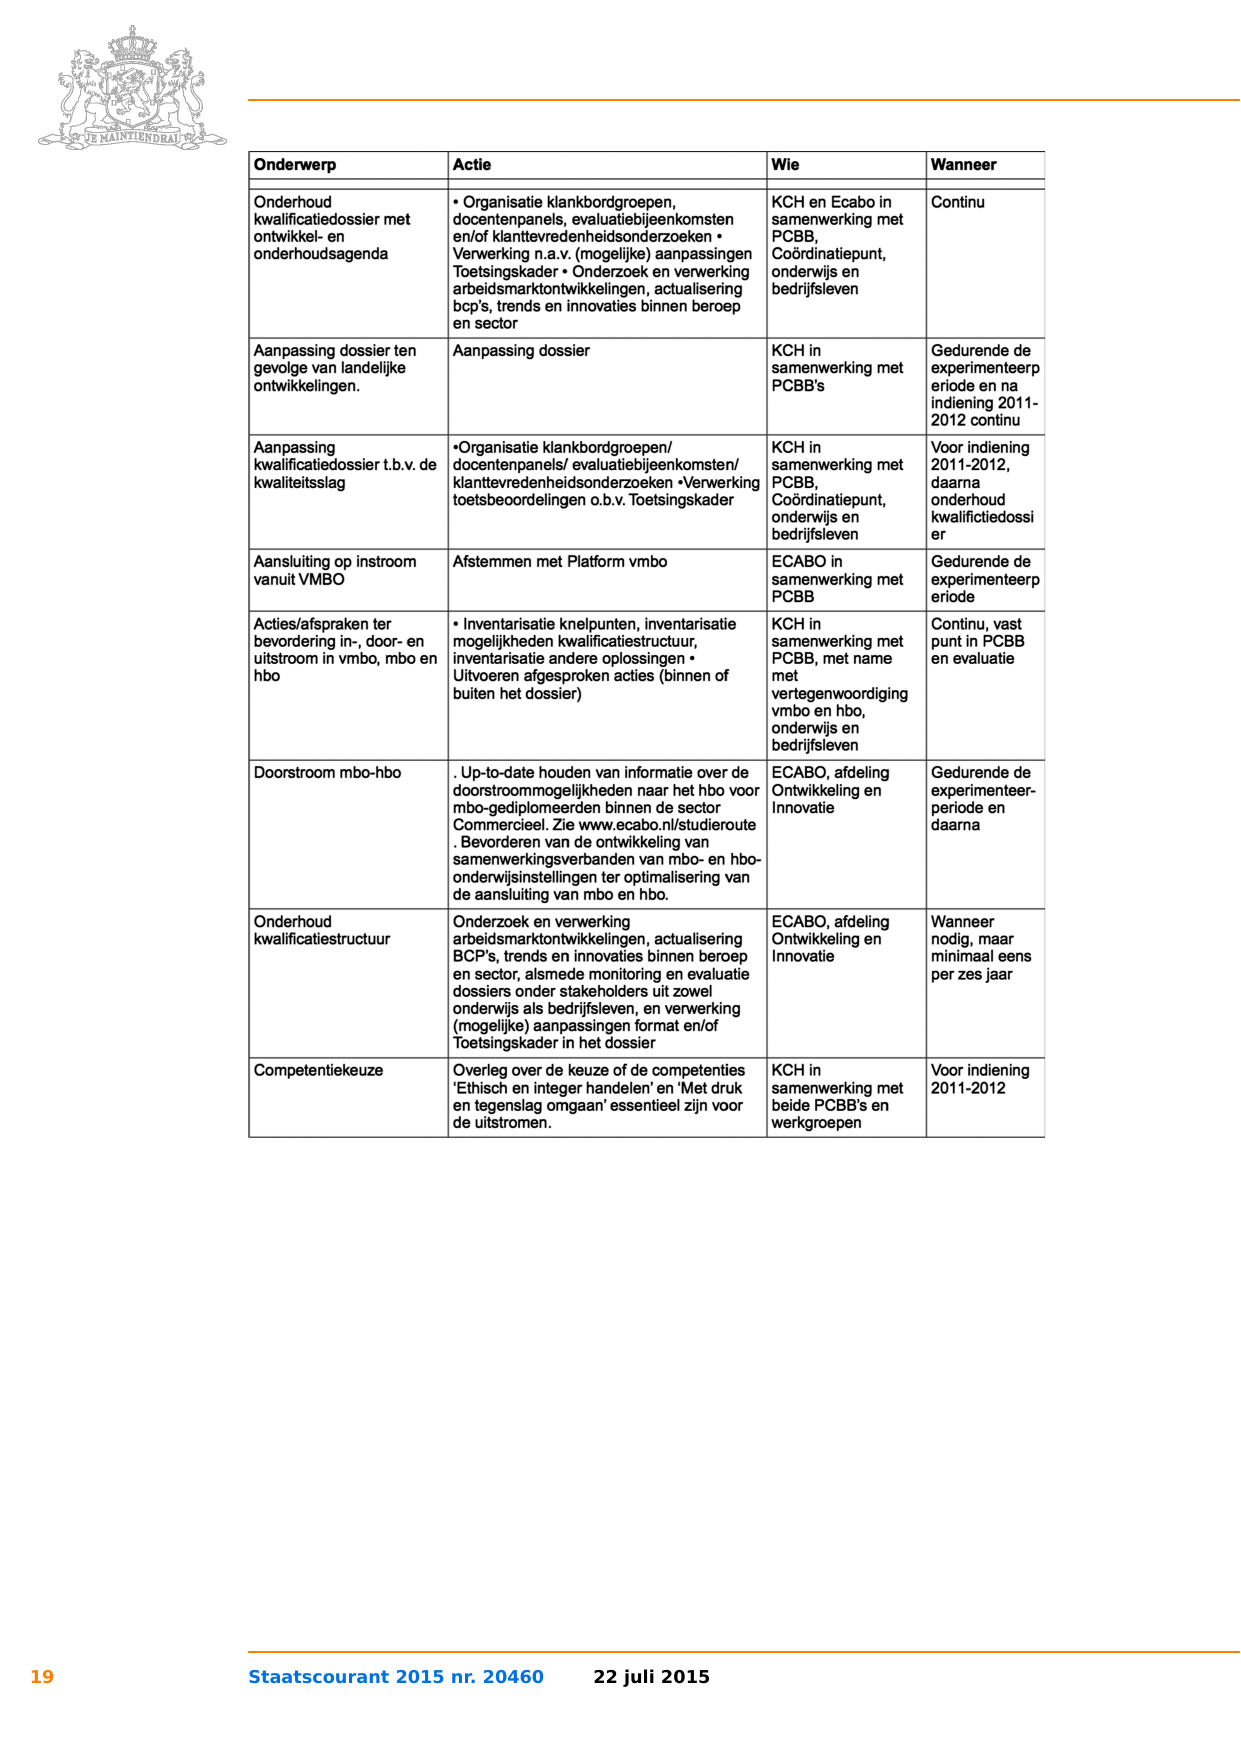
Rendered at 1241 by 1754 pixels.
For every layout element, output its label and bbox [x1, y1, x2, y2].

picture [38, 25, 227, 150]
picture [248, 151, 1046, 1138]
